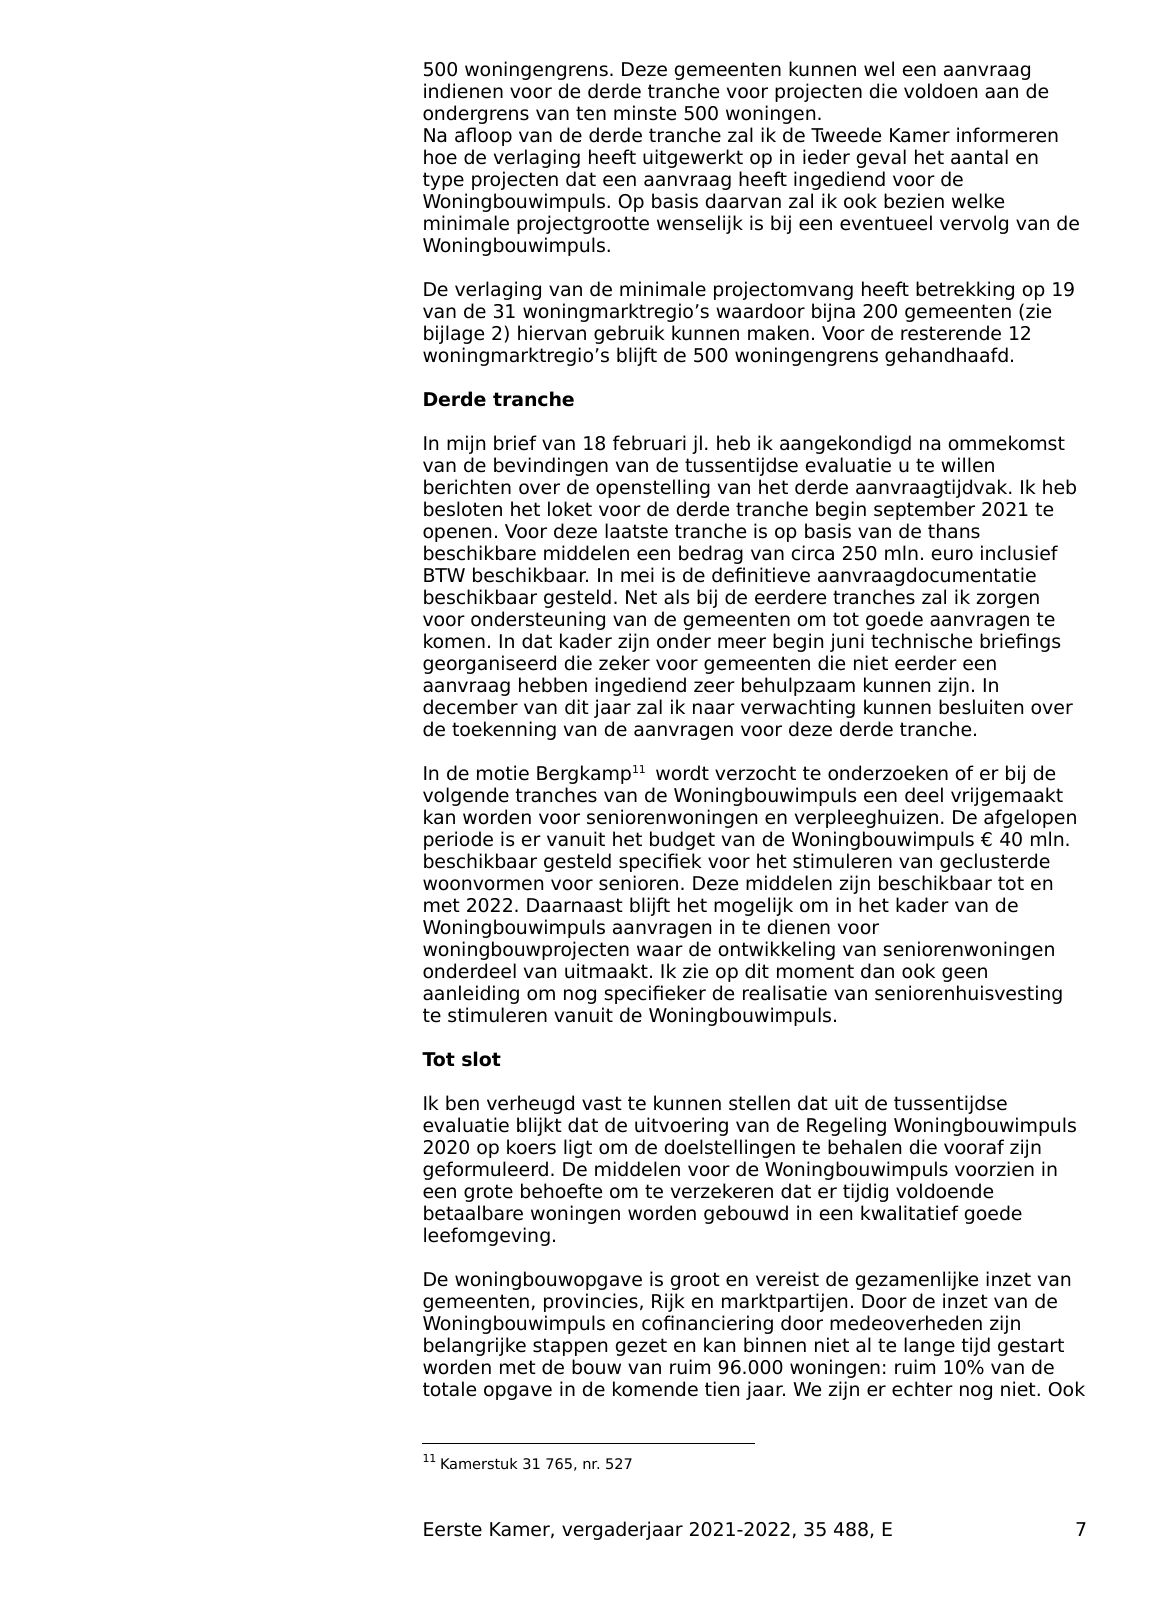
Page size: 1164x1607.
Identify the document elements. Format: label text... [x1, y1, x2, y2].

text Ik ben verheugd vast te kunnen stellen dat uit de tussentijdse evaluatie blijkt dat de uitvoering van de Regeling Woningbouwimpuls 2020 op koers ligt om de doelstellingen te behalen die vooraf zijn geformuleerd. De middelen voor de Woningbouwimpuls voorzien in een grote behoefte om te verzekeren dat er tijdig voldoende betaalbare woningen worden gebouwd in een kwalitatief goede leefomgeving. [422, 1093, 1087, 1247]
text De verlaging van de minimale projectomvang heeft betrekking op 19 van de 31 woningmarktregio’s waardoor bijna 200 gemeenten (zie bijlage 2) hiervan gebruik kunnen maken. Voor de resterende 12 woningmarktregio’s blijft de 500 woningengrens gehandhaafd. [422, 279, 1087, 367]
text Kamerstuk 31 765, nr. 527 [422, 1452, 1087, 1474]
text Na afloop van de derde tranche zal ik de Tweede Kamer informeren hoe de verlaging heeft uitgewerkt op in ieder geval het aantal en type projecten dat een aanvraag heeft ingediend voor de Woningbouwimpuls. Op basis daarvan zal ik ook bezien welke minimale projectgrootte wenselijk is bij een eventueel vervolg van de Woningbouwimpuls. [422, 125, 1087, 257]
text In mijn brief van 18 februari jl. heb ik aangekondigd na ommekomst van de bevindingen van de tussentijdse evaluatie u te willen berichten over de openstelling van het derde aanvraagtijdvak. Ik heb besloten het loket voor de derde tranche begin september 2021 te openen. Voor deze laatste tranche is op basis van de thans beschikbare middelen een bedrag van circa 250 mln. euro inclusief BTW beschikbaar. In mei is de definitieve aanvraagdocumentatie beschikbaar gesteld. Net als bij de eerdere tranches zal ik zorgen voor ondersteuning van de gemeenten om tot goede aanvragen te komen. In dat kader zijn onder meer begin juni technische briefings georganiseerd die zeker voor gemeenten die niet eerder een aanvraag hebben ingediend zeer behulpzaam kunnen zijn. In december van dit jaar zal ik naar verwachting kunnen besluiten over de toekenning van de aanvragen voor deze derde tranche. [422, 433, 1087, 741]
text In de motie Bergkamp wordt verzocht te onderzoeken of er bij de volgende tranches van de Woningbouwimpuls een deel vrijgemaakt kan worden voor seniorenwoningen en verpleeghuizen. De afgelopen periode is er vanuit het budget van de Woningbouwimpuls € 40 mln. beschikbaar gesteld specifiek voor het stimuleren van geclusterde woonvormen voor senioren. Deze middelen zijn beschikbaar tot en met 2022. Daarnaast blijft het mogelijk om in het kader van de Woningbouwimpuls aanvragen in te dienen voor woningbouwprojecten waar de ontwikkeling van seniorenwoningen onderdeel van uitmaakt. Ik zie op dit moment dan ook geen aanleiding om nog specifieker de realisatie van seniorenhuisvesting te stimuleren vanuit de Woningbouwimpuls. [422, 763, 1087, 1027]
subtitle Derde tranche [422, 389, 1087, 411]
text 500 woningengrens. Deze gemeenten kunnen wel een aanvraag indienen voor de derde tranche voor projecten die voldoen aan de ondergrens van ten minste 500 woningen. [422, 59, 1087, 125]
text De woningbouwopgave is groot en vereist de gezamenlijke inzet van gemeenten, provincies, Rijk en marktpartijen. Door de inzet van de Woningbouwimpuls en cofinanciering door medeoverheden zijn belangrijke stappen gezet en kan binnen niet al te lange tijd gestart worden met de bouw van ruim 96.000 woningen: ruim 10% van de totale opgave in de komende tien jaar. We zijn er echter nog niet. Ook [422, 1269, 1087, 1401]
subtitle Tot slot [422, 1049, 1087, 1071]
